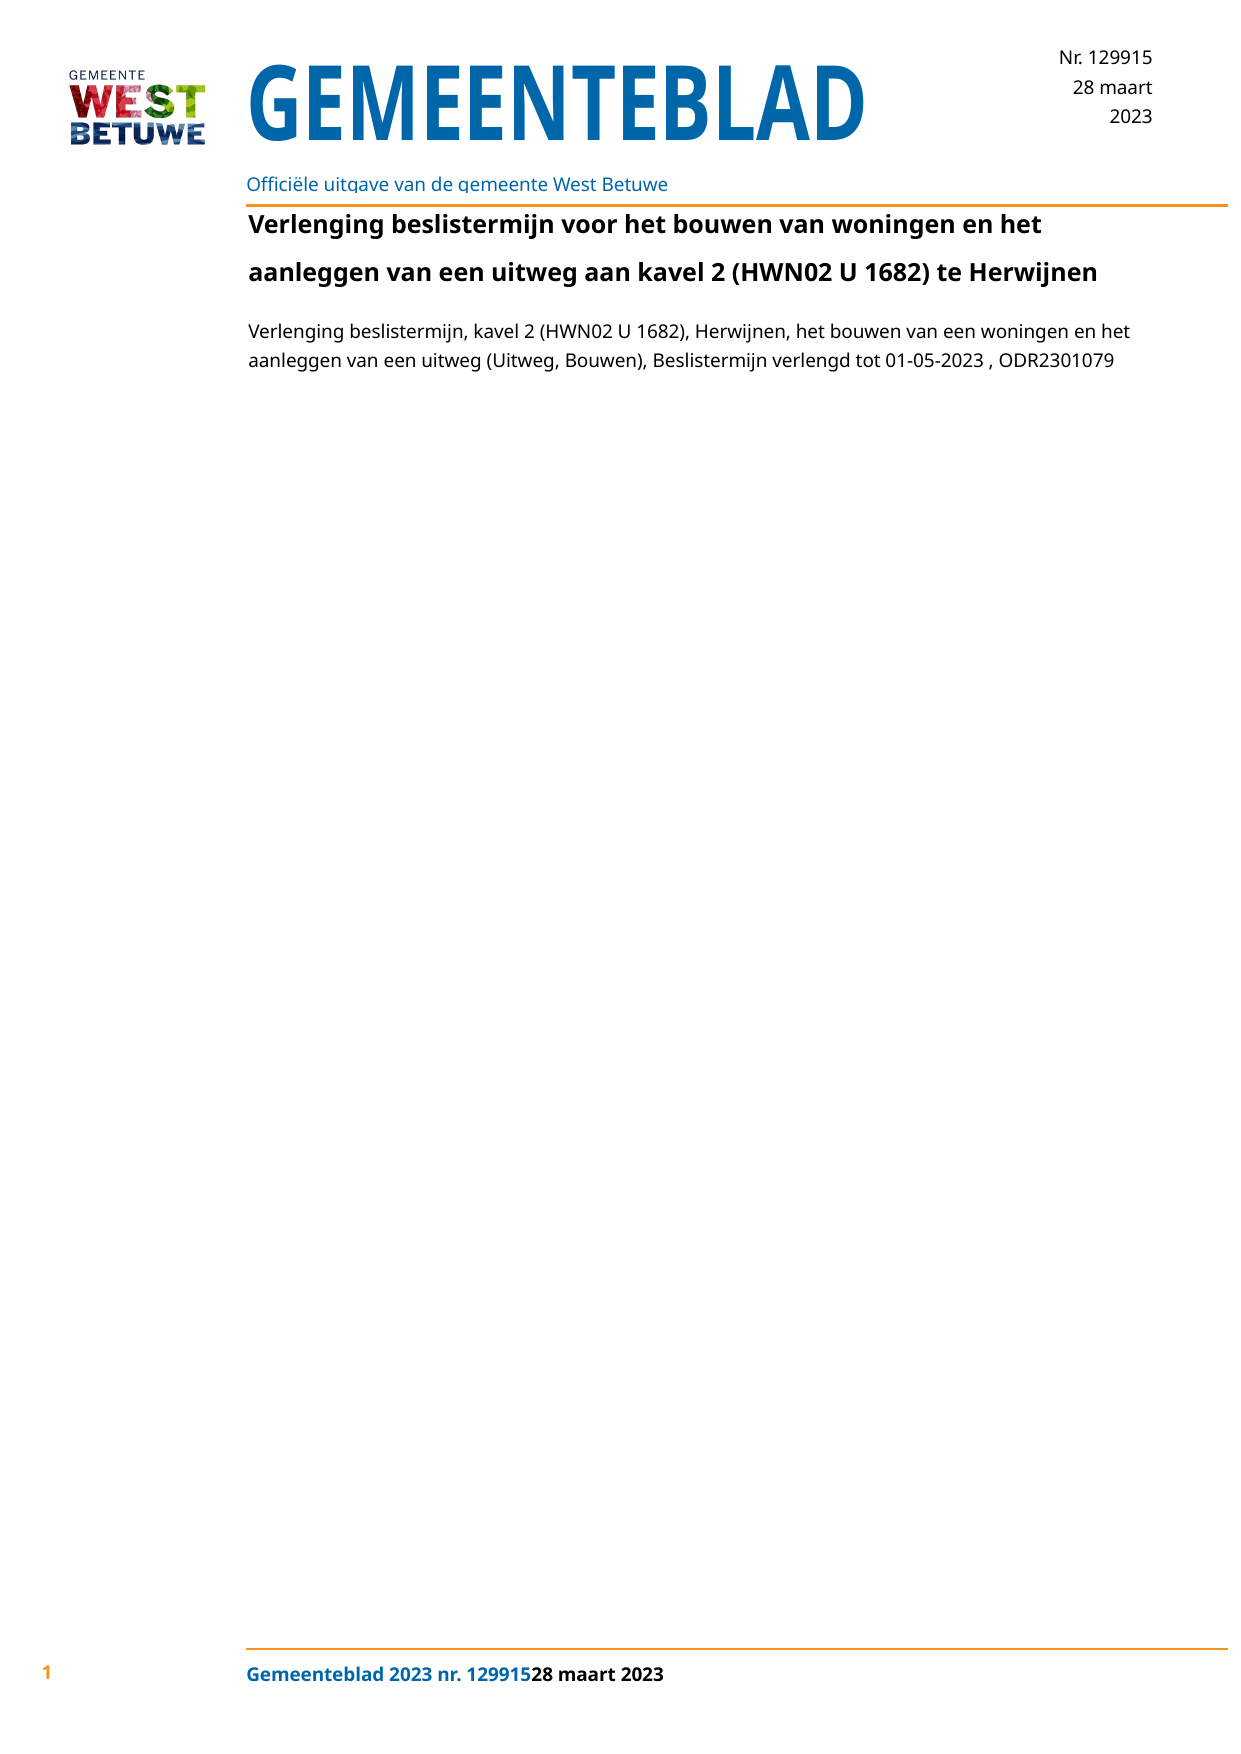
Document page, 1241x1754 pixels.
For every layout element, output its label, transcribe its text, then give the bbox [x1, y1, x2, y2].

text Verlenging beslistermijn, kavel 2 (HWN02 U 1682), Herwijnen, het bouwen van een woningen en het aanleggen van een uitweg (Uitweg, Bouwen), Beslistermijn verlengd tot 01-05-2023 , ODR2301079 [248, 318, 1152, 373]
picture [41, 47, 231, 172]
text Verlenging beslistermijn voor het bouwen van woningen en het aanleggen van een uitweg aan kavel 2 (HWN02 U 1682) te Herwijnen [248, 207, 1152, 288]
